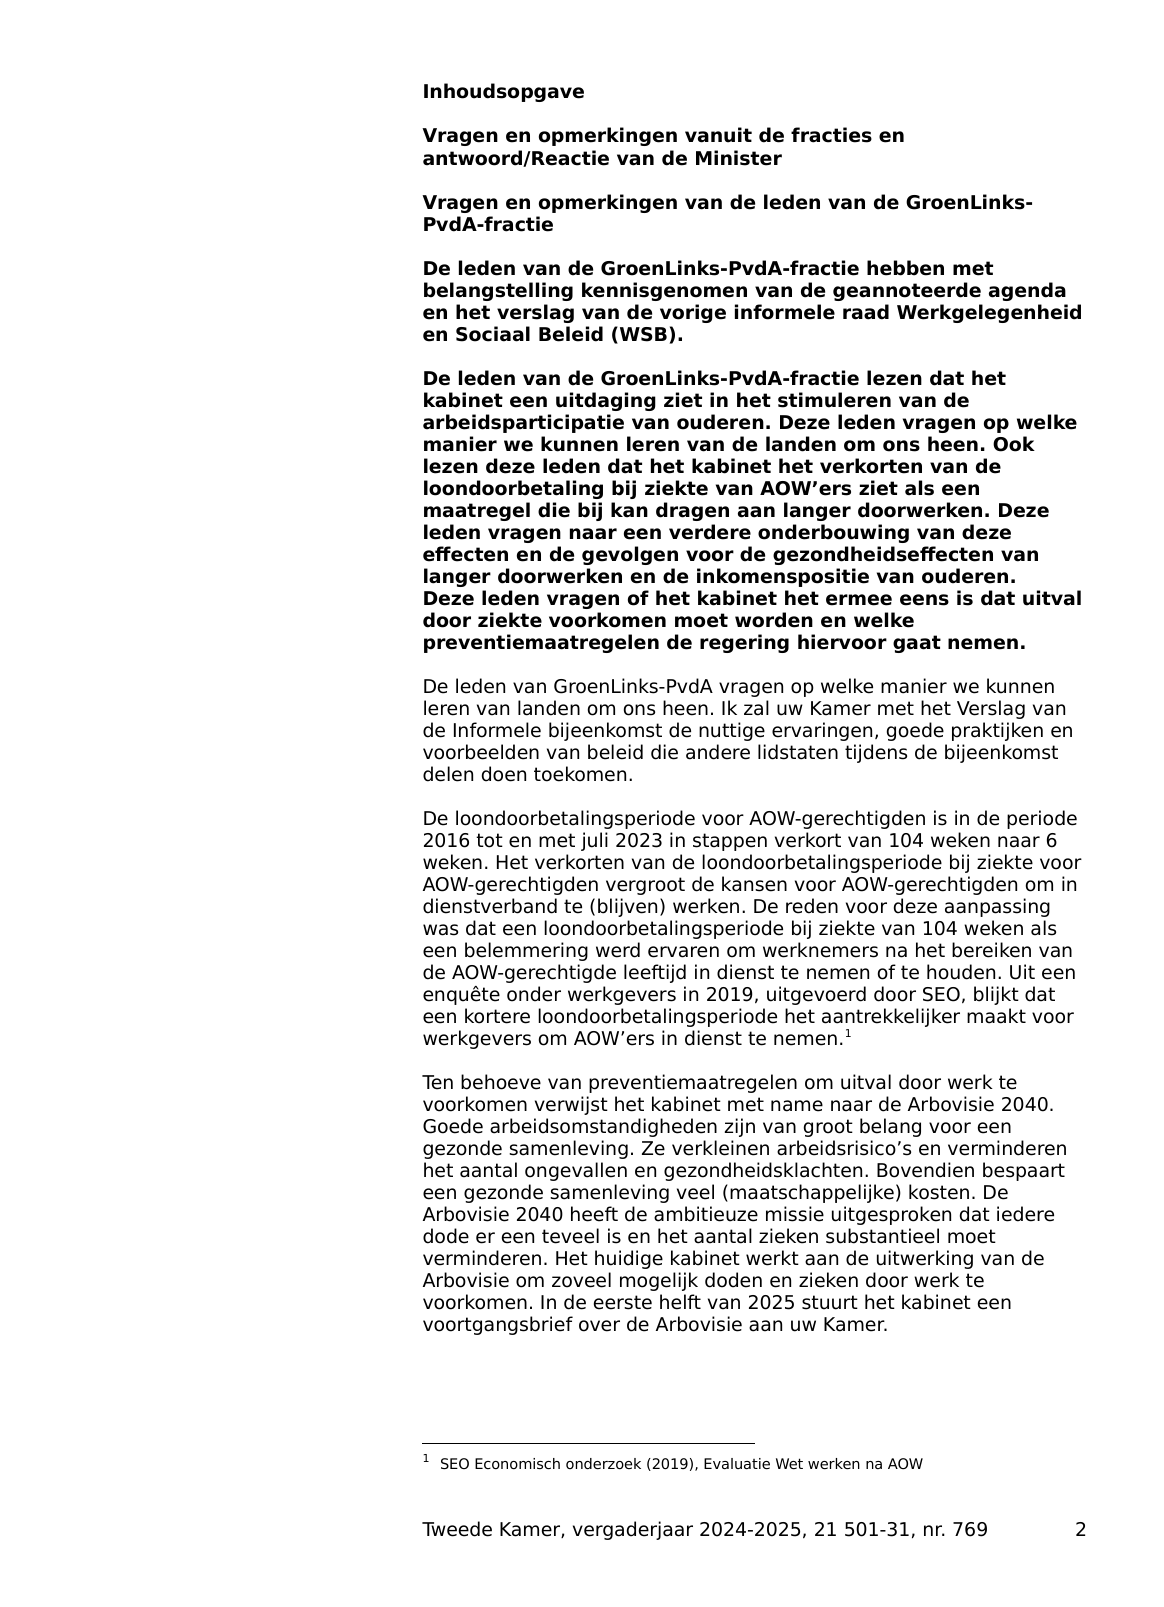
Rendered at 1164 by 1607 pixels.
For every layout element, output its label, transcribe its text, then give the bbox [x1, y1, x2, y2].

subtitle Inhoudsopgave [422, 81, 1087, 103]
text SEO Economisch onderzoek (2019), Evaluatie Wet werken na AOW [422, 1452, 1087, 1474]
text Deze leden vragen of het kabinet het ermee eens is dat uitval door ziekte voorkomen moet worden en welke preventiemaatregelen de regering hiervoor gaat nemen. [422, 588, 1087, 653]
text De leden van GroenLinks-PvdA vragen op welke manier we kunnen leren van landen om ons heen. Ik zal uw Kamer met het Verslag van de Informele bijeenkomst de nuttige ervaringen, goede praktijken en voorbeelden van beleid die andere lidstaten tijdens de bijeenkomst delen doen toekomen. [422, 676, 1087, 786]
subtitle Vragen en opmerkingen vanuit de fracties en antwoord/Reactie van de Minister [422, 125, 1087, 169]
text De leden van de GroenLinks-PvdA-fractie hebben met belangstelling kennisgenomen van de geannoteerde agenda en het verslag van de vorige informele raad Werkgelegenheid en Sociaal Beleid (WSB). [422, 258, 1087, 346]
subtitle Vragen en opmerkingen van de leden van de GroenLinks-PvdA-fractie [422, 192, 1087, 236]
text De loondoorbetalingsperiode voor AOW-gerechtigden is in de periode 2016 tot en met juli 2023 in stappen verkort van 104 weken naar 6 weken. Het verkorten van de loondoorbetalingsperiode bij ziekte voor AOW-gerechtigden vergroot de kansen voor AOW-gerechtigden om in dienstverband te (blijven) werken. De reden voor deze aanpassing was dat een loondoorbetalingsperiode bij ziekte van 104 weken als een belemmering werd ervaren om werknemers na het bereiken van de AOW-gerechtigde leeftijd in dienst te nemen of te houden. Uit een enquête onder werkgevers in 2019, uitgevoerd door SEO, blijkt dat een kortere loondoorbetalingsperiode het aantrekkelijker maakt voor werkgevers om AOW’ers in dienst te nemen. [422, 808, 1087, 1049]
text De leden van de GroenLinks-PvdA-fractie lezen dat het kabinet een uitdaging ziet in het stimuleren van de arbeidsparticipatie van ouderen. Deze leden vragen op welke manier we kunnen leren van de landen om ons heen. Ook lezen deze leden dat het kabinet het verkorten van de loondoorbetaling bij ziekte van AOW’ers ziet als een maatregel die bij kan dragen aan langer doorwerken. Deze leden vragen naar een verdere onderbouwing van deze effecten en de gevolgen voor de gezondheidseffecten van langer doorwerken en de inkomenspositie van ouderen. [422, 368, 1087, 588]
text Ten behoeve van preventiemaatregelen om uitval door werk te voorkomen verwijst het kabinet met name naar de Arbovisie 2040. Goede arbeidsomstandigheden zijn van groot belang voor een gezonde samenleving. Ze verkleinen arbeidsrisico’s en verminderen het aantal ongevallen en gezondheidsklachten. Bovendien bespaart een gezonde samenleving veel (maatschappelijke) kosten. De Arbovisie 2040 heeft de ambitieuze missie uitgesproken dat iedere dode er een teveel is en het aantal zieken substantieel moet verminderen. Het huidige kabinet werkt aan de uitwerking van de Arbovisie om zoveel mogelijk doden en zieken door werk te voorkomen. In de eerste helft van 2025 stuurt het kabinet een voortgangsbrief over de Arbovisie aan uw Kamer. [422, 1072, 1087, 1336]
